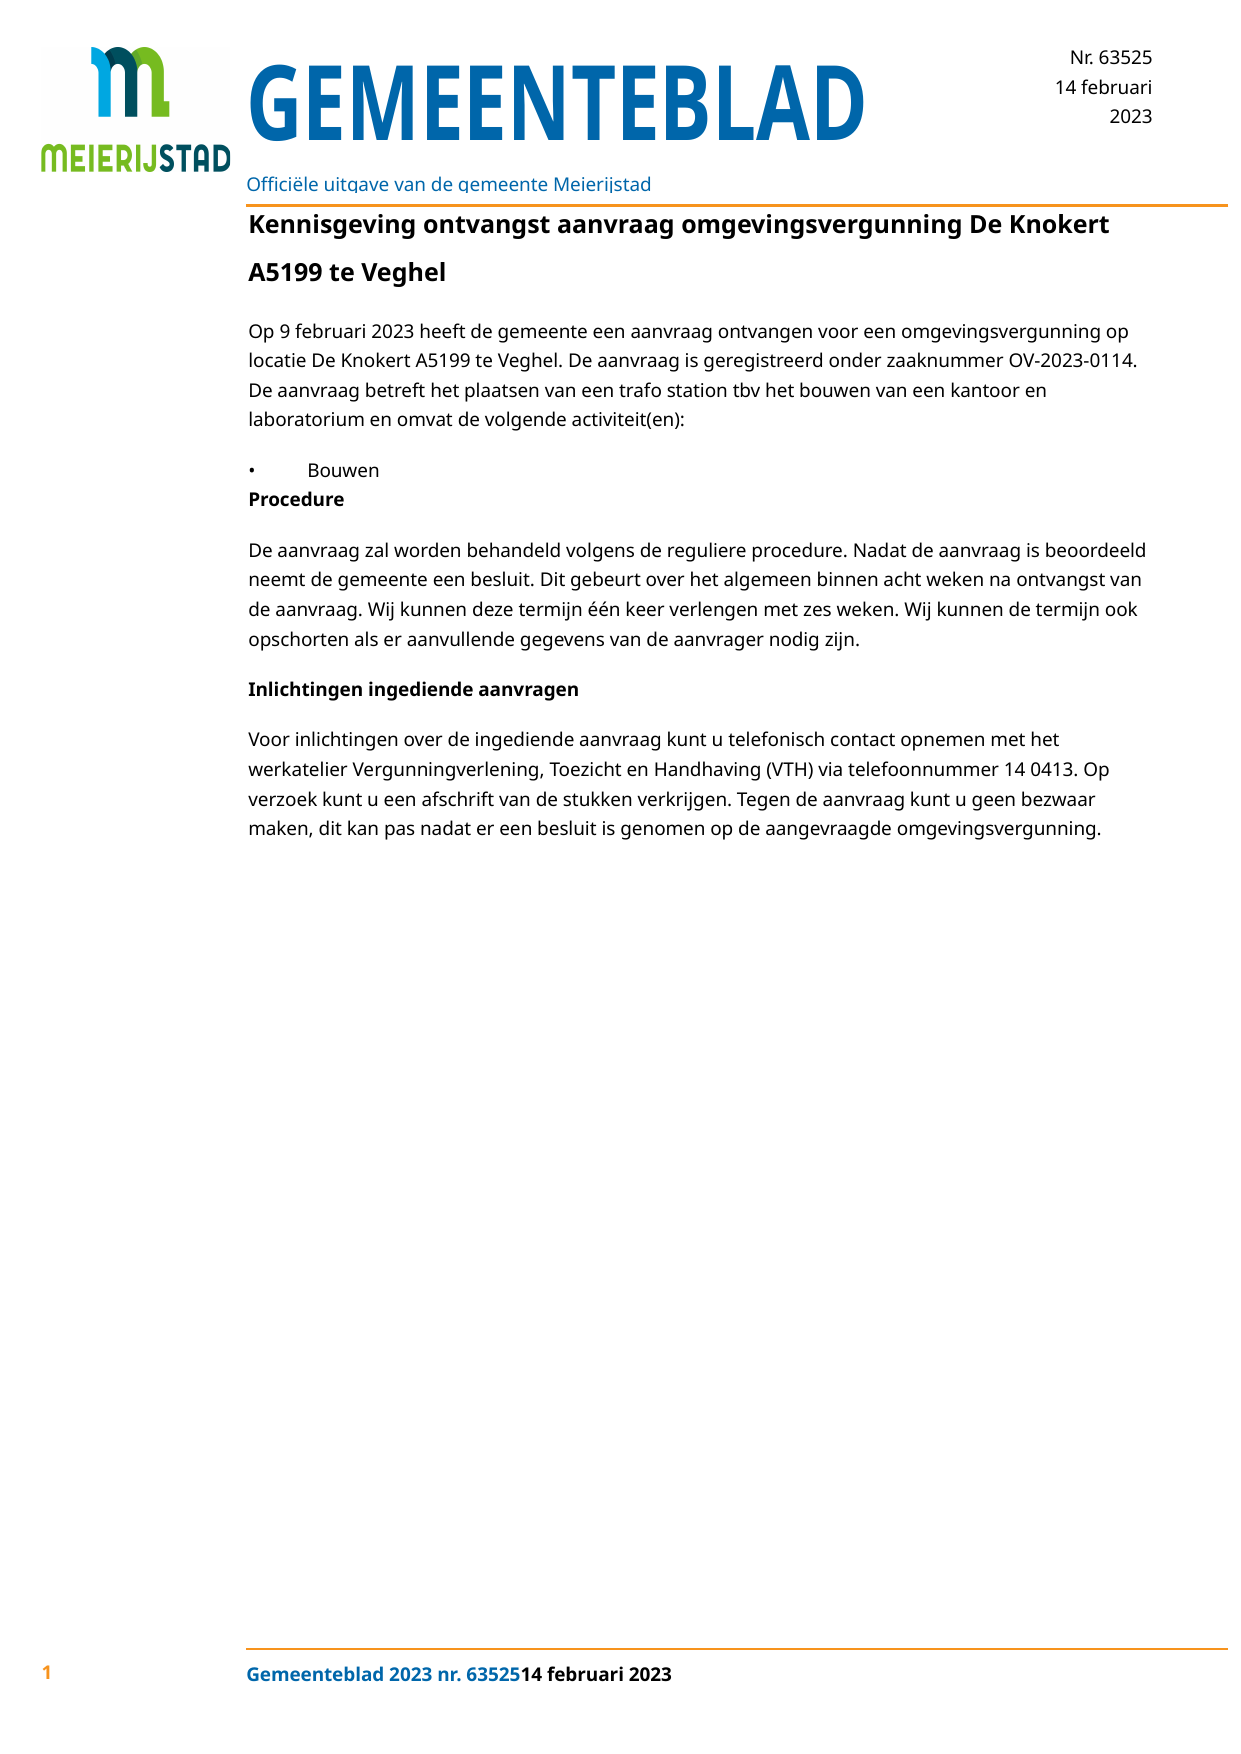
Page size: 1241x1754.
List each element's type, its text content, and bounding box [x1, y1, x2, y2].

text Inlichtingen ingediende aanvragen [248, 676, 1152, 702]
text Op 9 februari 2023 heeft de gemeente een aanvraag ontvangen voor een omgevingsvergunning op locatie De Knokert A5199 te Veghel. De aanvraag is geregistreerd onder zaaknummer OV-2023-0114. De aanvraag betreft het plaatsen van een trafo station tbv het bouwen van een kantoor en laboratorium en omvat de volgende activiteit(en): [248, 318, 1152, 432]
text Procedure [248, 487, 1152, 512]
list Bouwen [248, 457, 1152, 483]
text Voor inlichtingen over de ingediende aanvraag kunt u telefonisch contact opnemen met het werkatelier Vergunningverlening, Toezicht en Handhaving (VTH) via telefoonnummer 14 0413. Op verzoek kunt u een afschrift van de stukken verkrijgen. Tegen de aanvraag kunt u geen bezwaar maken, dit kan pas nadat er een besluit is genomen op de aangevraagde omgevingsvergunning. [248, 727, 1152, 841]
text Kennisgeving ontvangst aanvraag omgevingsvergunning De Knokert A5199 te Veghel [248, 207, 1152, 288]
picture [41, 47, 231, 172]
text De aanvraag zal worden behandeld volgens de reguliere procedure. Nadat de aanvraag is beoordeeld neemt de gemeente een besluit. Dit gebeurt over het algemeen binnen acht weken na ontvangst van de aanvraag. Wij kunnen deze termijn één keer verlengen met zes weken. Wij kunnen de termijn ook opschorten als er aanvullende gegevens van de aanvrager nodig zijn. [248, 537, 1152, 652]
